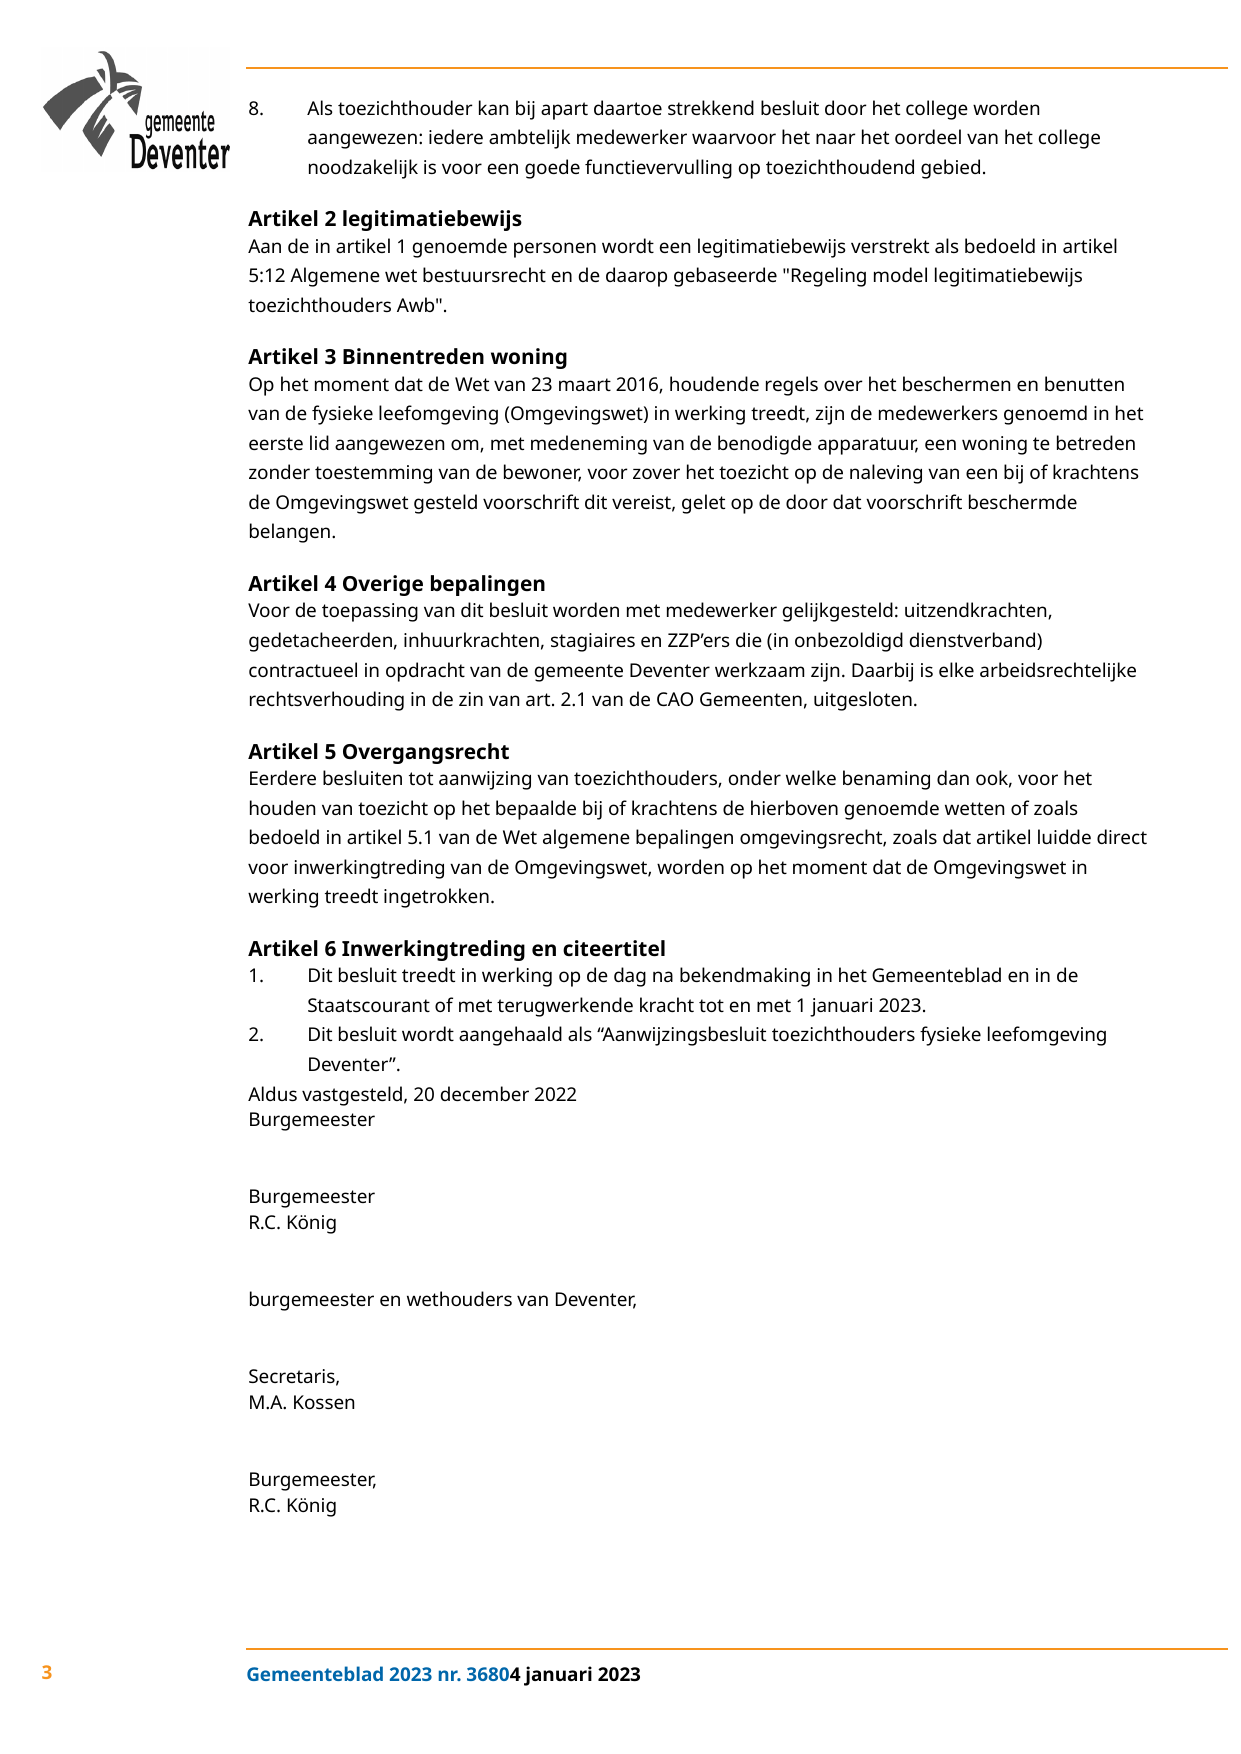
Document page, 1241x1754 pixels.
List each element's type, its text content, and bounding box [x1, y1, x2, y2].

text M.A. Kossen [248, 1389, 1152, 1415]
picture [41, 47, 231, 172]
text Op het moment dat de Wet van 23 maart 2016, houdende regels over het beschermen en benutten van de fysieke leefomgeving (Omgevingswet) in werking treedt, zijn de medewerkers genoemd in het eerste lid aangewezen om, met medeneming van de benodigde apparatuur, een woning te betreden zonder toestemming van de bewoner, voor zover het toezicht op de naleving van een bij of krachtens de Omgevingswet gesteld voorschrift dit vereist, gelet op de door dat voorschrift beschermde belangen. [248, 371, 1152, 544]
text Artikel 4 Overige bepalingen [248, 569, 1152, 598]
text Burgemeester [248, 1106, 1152, 1132]
list Als toezichthouder kan bij apart daartoe strekkend besluit door het college worden aangewezen: iedere ambtelijk medewerker waarvoor het naar het oordeel van het college noodzakelijk is voor een goede functievervulling op toezichthoudend gebied. [248, 95, 1152, 180]
list Dit besluit treedt in werking op de dag na bekendmaking in het Gemeenteblad en in de Staatscourant of met terugwerkende kracht tot en met 1 januari 2023. [248, 962, 1152, 1018]
text Artikel 2 legitimatiebewijs [248, 204, 1152, 233]
list Dit besluit wordt aangehaald als “Aanwijzingsbesluit toezichthouders fysieke leefomgeving Deventer”. [248, 1022, 1152, 1077]
text Burgemeester, [248, 1467, 1152, 1492]
text Burgemeester [248, 1184, 1152, 1209]
text Voor de toepassing van dit besluit worden met medewerker gelijkgesteld: uitzendkrachten, gedetacheerden, inhuurkrachten, stagiaires en ZZP’ers die (in onbezoldigd dienstverband) contractueel in opdracht van de gemeente Deventer werkzaam zijn. Daarbij is elke arbeidsrechtelijke rechtsverhouding in de zin van art. 2.1 van de CAO Gemeenten, uitgesloten. [248, 598, 1152, 712]
text burgemeester en wethouders van Deventer, [248, 1287, 1152, 1312]
text Artikel 5 Overgangsrecht [248, 737, 1152, 765]
text Aan de in artikel 1 genoemde personen wordt een legitimatiebewijs verstrekt als bedoeld in artikel 5:12 Algemene wet bestuursrecht en de daarop gebaseerde "Regeling model legitimatiebewijs toezichthouders Awb". [248, 233, 1152, 318]
text Eerdere besluiten tot aanwijzing van toezichthouders, onder welke benaming dan ook, voor het houden van toezicht op het bepaalde bij of krachtens de hierboven genoemde wetten of zoals bedoeld in artikel 5.1 van de Wet algemene bepalingen omgevingsrecht, zoals dat artikel luidde direct voor inwerkingtreding van de Omgevingswet, worden op het moment dat de Omgevingswet in werking treedt ingetrokken. [248, 765, 1152, 909]
text R.C. König [248, 1492, 1152, 1518]
text Artikel 6 Inwerkingtreding en citeertitel [248, 934, 1152, 962]
text Secretaris, [248, 1364, 1152, 1389]
text Aldus vastgesteld, 20 december 2022 [248, 1081, 1152, 1106]
text R.C. König [248, 1209, 1152, 1235]
text Artikel 3 Binnentreden woning [248, 342, 1152, 371]
